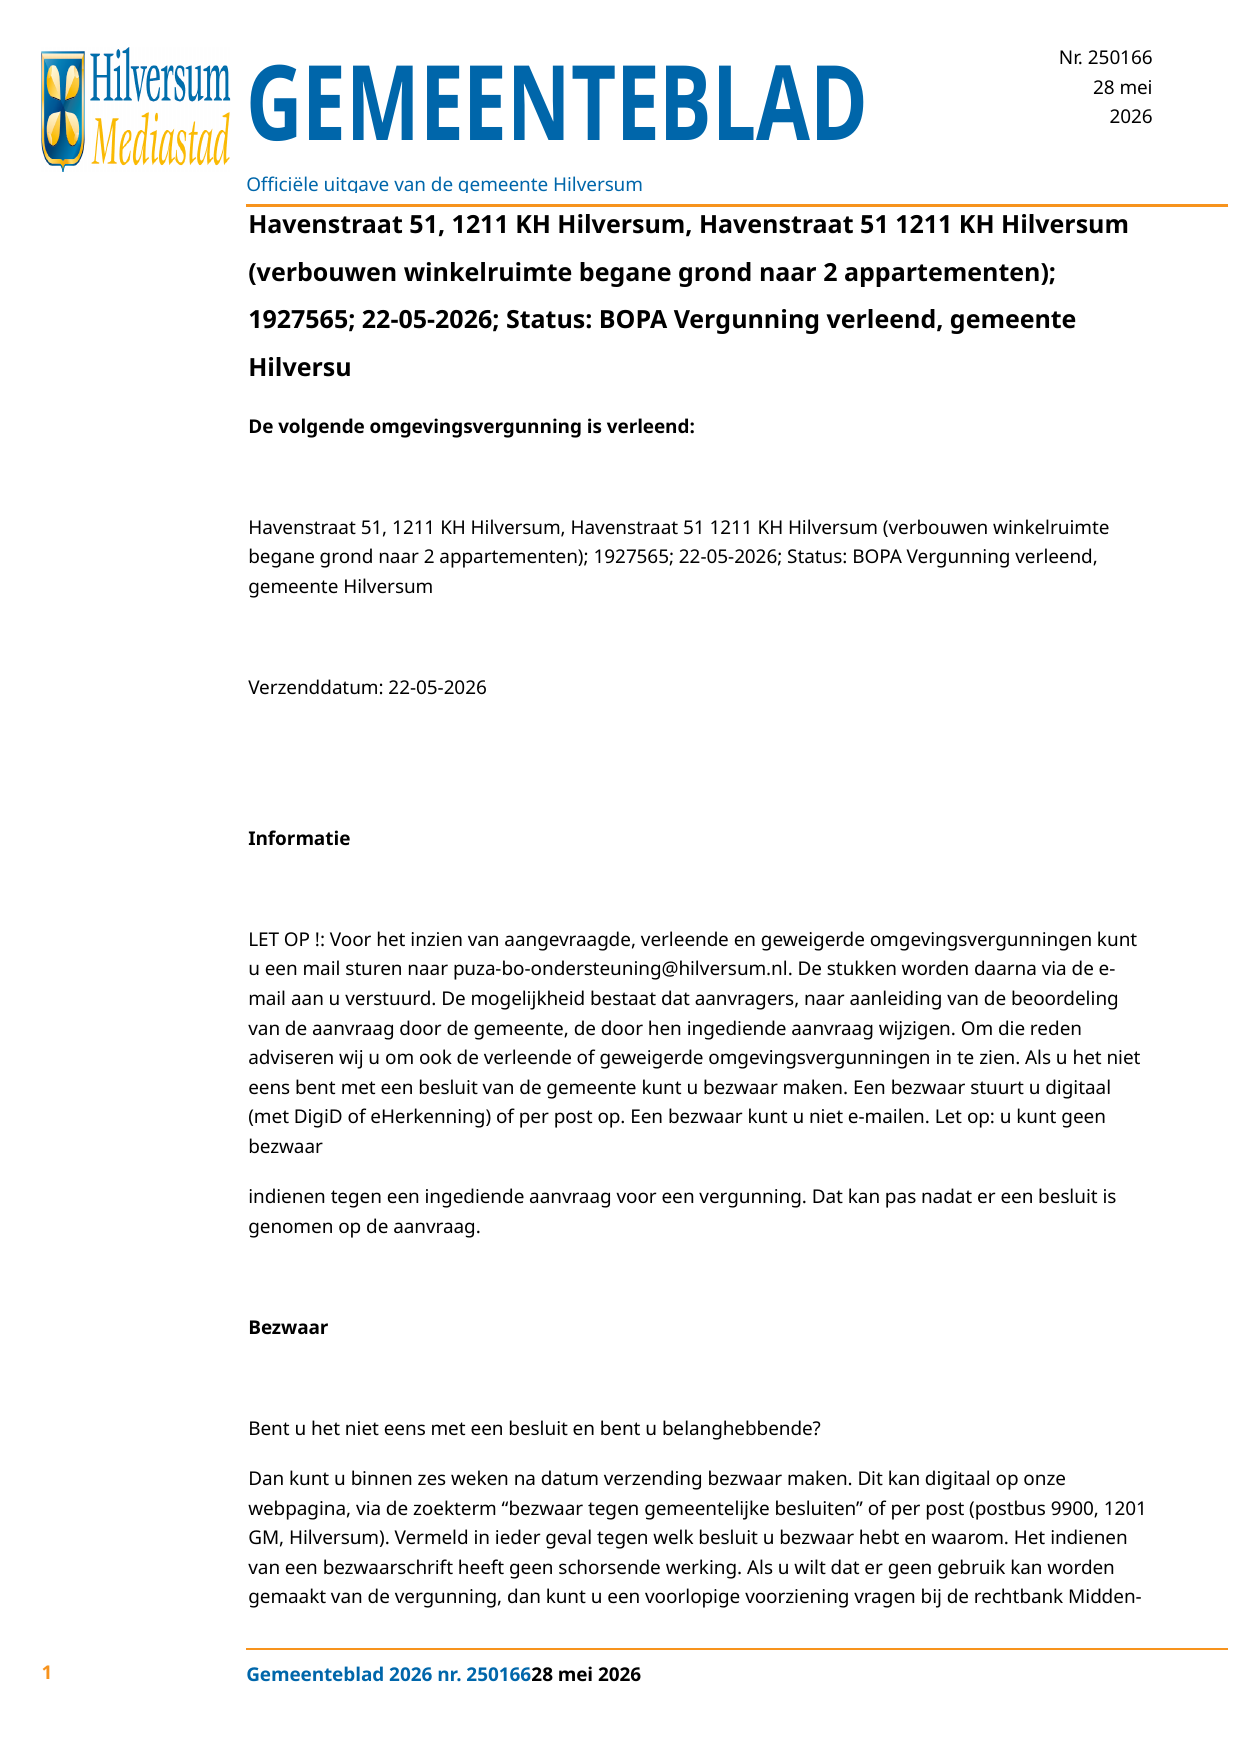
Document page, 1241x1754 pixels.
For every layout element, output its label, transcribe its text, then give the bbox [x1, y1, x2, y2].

picture [41, 47, 231, 172]
text Dan kunt u binnen zes weken na datum verzending bezwaar maken. Dit kan digitaal op onze webpagina, via de zoekterm “bezwaar tegen gemeentelijke besluiten” of per post (postbus 9900, 1201 GM, Hilversum). Vermeld in ieder geval tegen welk besluit u bezwaar hebt en waarom. Het indienen van een bezwaarschrift heeft geen schorsende werking. Als u wilt dat er geen gebruik kan worden gemaakt van de vergunning, dan kunt u een voorlopige voorziening vragen bij de rechtbank Midden- [248, 1465, 1152, 1609]
text LET OP !: Voor het inzien van aangevraagde, verleende en geweigerde omgevingsvergunningen kunt u een mail sturen naar puza-bo-ondersteuning@hilversum.nl. De stukken worden daarna via de e-mail aan u verstuurd. De mogelijkheid bestaat dat aanvragers, naar aanleiding van de beoordeling van de aanvraag door de gemeente, de door hen ingediende aanvraag wijzigen. Om die reden adviseren wij u om ook de verleende of geweigerde omgevingsvergunningen in te zien. Als u het niet eens bent met een besluit van de gemeente kunt u bezwaar maken. Een bezwaar stuurt u digitaal (met DigiD of eHerkenning) of per post op. Een bezwaar kunt u niet e-mailen. Let op: u kunt geen bezwaar [248, 926, 1152, 1159]
text De volgende omgevingsvergunning is verleend: [248, 413, 1152, 439]
text Havenstraat 51, 1211 KH Hilversum, Havenstraat 51 1211 KH Hilversum (verbouwen winkelruimte begane grond naar 2 appartementen); 1927565; 22-05-2026; Status: BOPA Vergunning verleend, gemeente Hilversum [248, 514, 1152, 599]
text Bent u het niet eens met een besluit en bent u belanghebbende? [248, 1415, 1152, 1441]
text Verzenddatum: 22-05-2026 [248, 674, 1152, 700]
text Bezwaar [248, 1314, 1152, 1340]
text indienen tegen een ingediende aanvraag voor een vergunning. Dat kan pas nadat er een besluit is genomen op de aanvraag. [248, 1183, 1152, 1239]
text Informatie [248, 825, 1152, 851]
text Havenstraat 51, 1211 KH Hilversum, Havenstraat 51 1211 KH Hilversum (verbouwen winkelruimte begane grond naar 2 appartementen); 1927565; 22-05-2026; Status: BOPA Vergunning verleend, gemeente Hilversu [248, 207, 1152, 384]
